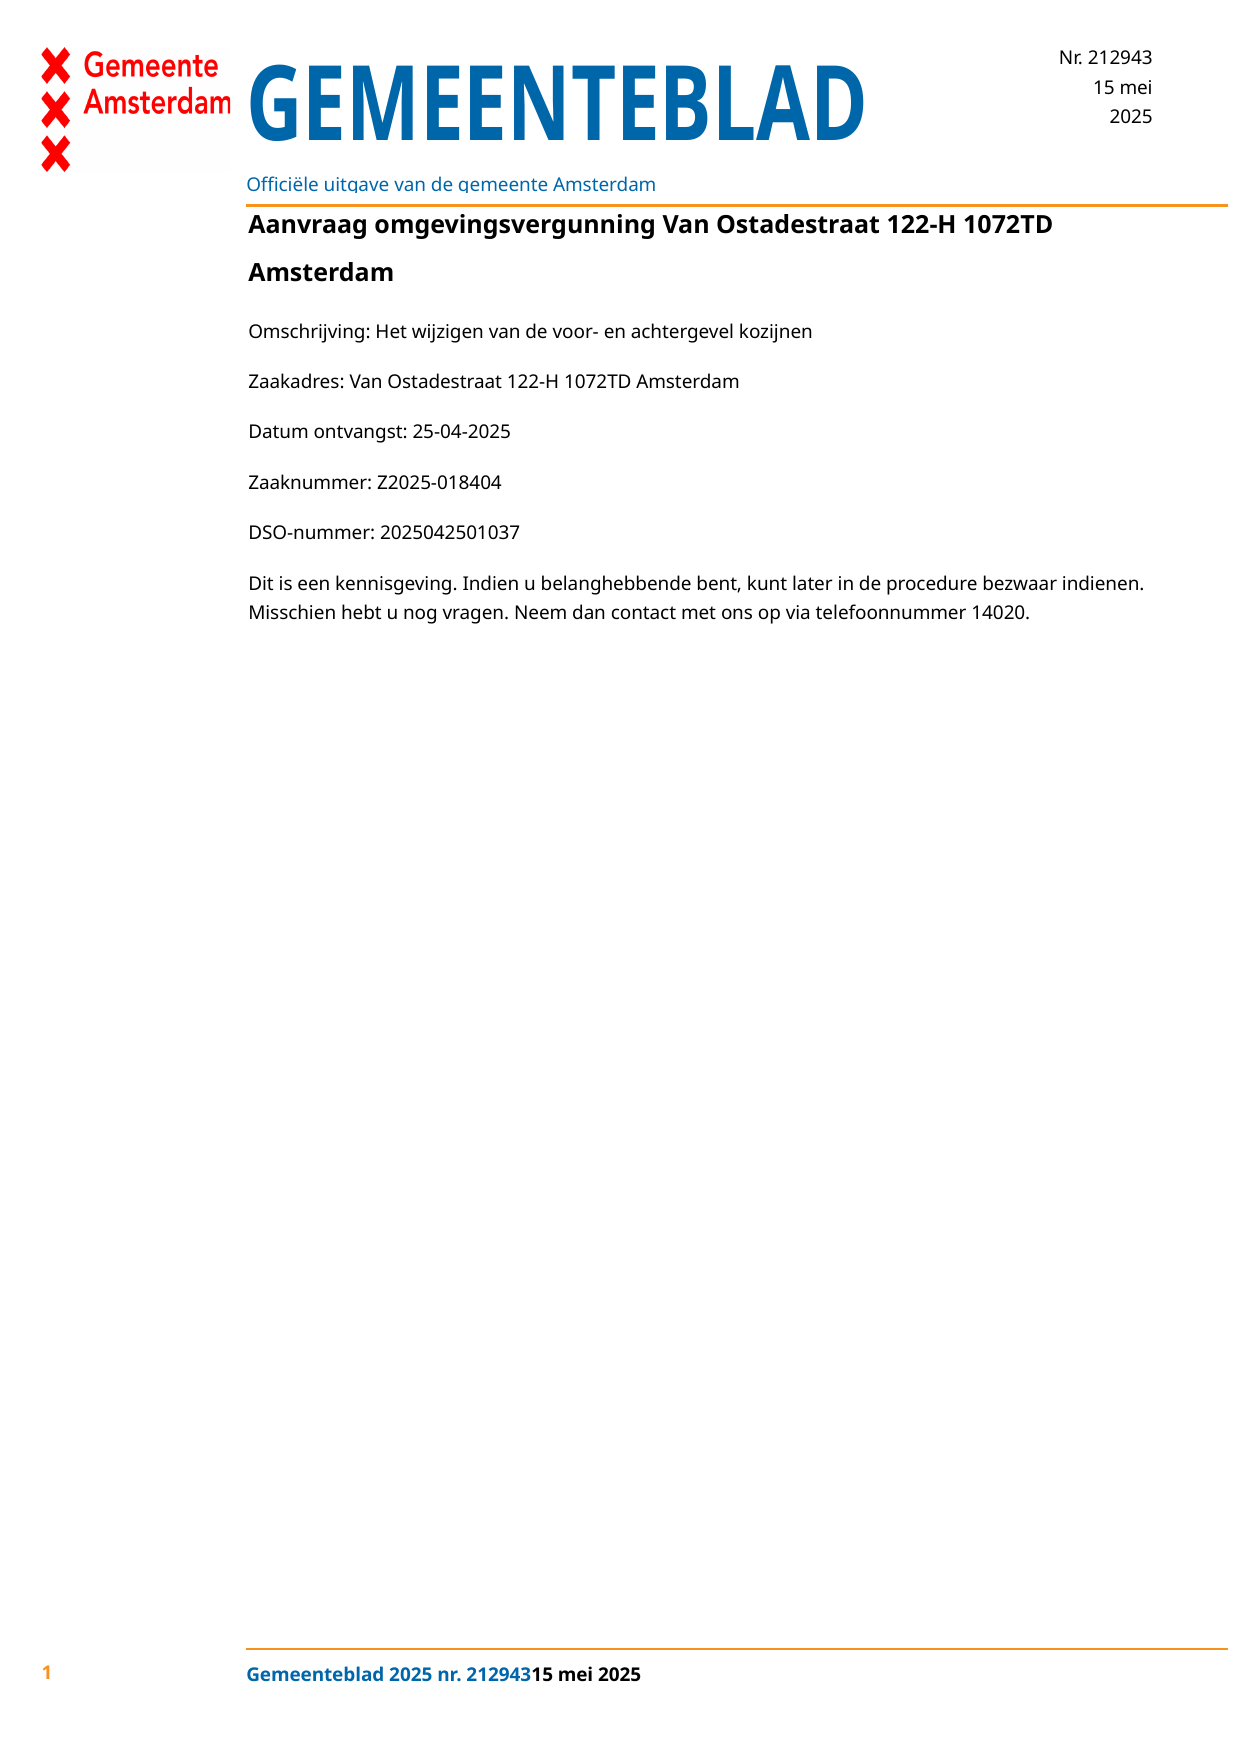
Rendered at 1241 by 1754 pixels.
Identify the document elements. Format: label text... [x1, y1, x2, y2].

text Aanvraag omgevingsvergunning Van Ostadestraat 122-H 1072TD Amsterdam [248, 207, 1152, 288]
text Omschrijving: Het wijzigen van de voor- en achtergevel kozijnen [248, 318, 1152, 344]
text Zaakadres: Van Ostadestraat 122-H 1072TD Amsterdam [248, 368, 1152, 394]
text Datum ontvangst: 25-04-2025 [248, 419, 1152, 444]
text DSO-nummer: 2025042501037 [248, 519, 1152, 545]
picture [41, 47, 231, 172]
text Dit is een kennisgeving. Indien u belanghebbende bent, kunt later in de procedure bezwaar indienen. Misschien hebt u nog vragen. Neem dan contact met ons op via telefoonnummer 14020. [248, 570, 1152, 625]
text Zaaknummer: Z2025-018404 [248, 469, 1152, 495]
